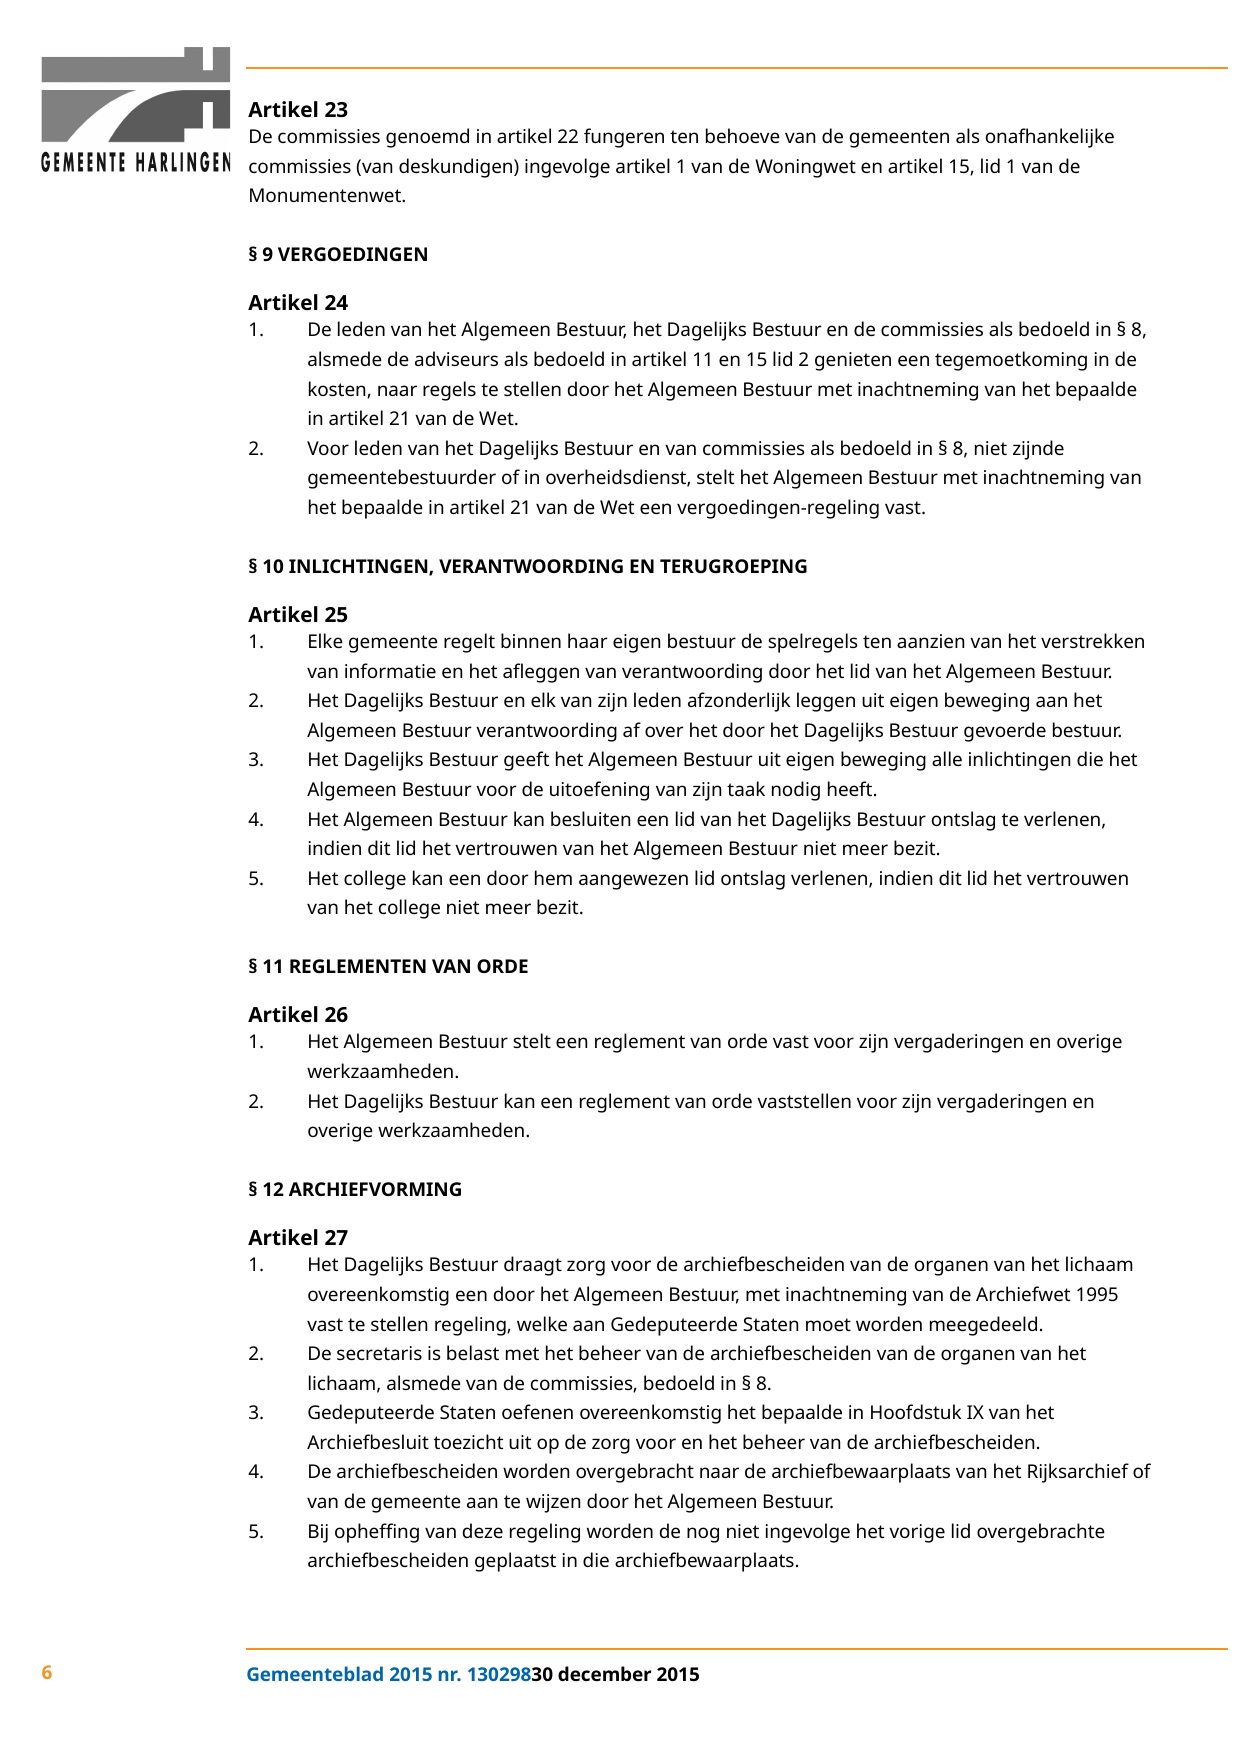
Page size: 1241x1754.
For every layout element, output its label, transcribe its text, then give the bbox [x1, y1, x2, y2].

list De leden van het Algemeen Bestuur, het Dagelijks Bestuur en de commissies als bedoeld in § 8, alsmede de adviseurs als bedoeld in artikel 11 en 15 lid 2 genieten een tegemoetkoming in de kosten, naar regels te stellen door het Algemeen Bestuur met inachtneming van het bepaalde in artikel 21 van de Wet. [248, 317, 1152, 431]
text Artikel 24 [248, 288, 1152, 317]
list De secretaris is belast met het beheer van de archiefbescheiden van de organen van het lichaam, alsmede van de commissies, bedoeld in § 8. [248, 1340, 1152, 1396]
text Artikel 26 [248, 1000, 1152, 1029]
text § 12 ARCHIEFVORMING [248, 1177, 1152, 1202]
list Het college kan een door hem aangewezen lid ontslag verlenen, indien dit lid het vertrouwen van het college niet meer bezit. [248, 865, 1152, 920]
list Elke gemeente regelt binnen haar eigen bestuur de spelregels ten aanzien van het verstrekken van informatie en het afleggen van verantwoording door het lid van het Algemeen Bestuur. [248, 628, 1152, 683]
list Het Dagelijks Bestuur draagt zorg voor de archiefbescheiden van de organen van het lichaam overeenkomstig een door het Algemeen Bestuur, met inachtneming van de Archiefwet 1995 vast te stellen regeling, welke aan Gedeputeerde Staten moet worden meegedeeld. [248, 1252, 1152, 1336]
list Het Algemeen Bestuur kan besluiten een lid van het Dagelijks Bestuur ontslag te verlenen, indien dit lid het vertrouwen van het Algemeen Bestuur niet meer bezit. [248, 806, 1152, 861]
list De archiefbescheiden worden overgebracht naar de archiefbewaarplaats van het Rijksarchief of van de gemeente aan te wijzen door het Algemeen Bestuur. [248, 1459, 1152, 1514]
list Het Algemeen Bestuur stelt een reglement van orde vast voor zijn vergaderingen en overige werkzaamheden. [248, 1029, 1152, 1084]
text § 11 REGLEMENTEN VAN ORDE [248, 954, 1152, 979]
list Voor leden van het Dagelijks Bestuur en van commissies als bedoeld in § 8, niet zijnde gemeentebestuurder of in overheidsdienst, stelt het Algemeen Bestuur met inachtneming van het bepaalde in artikel 21 van de Wet een vergoedingen-regeling vast. [248, 435, 1152, 520]
text De commissies genoemd in artikel 22 fungeren ten behoeve van de gemeenten als onafhankelijke commissies (van deskundigen) ingevolge artikel 1 van de Woningwet en artikel 15, lid 1 van de Monumentenwet. [248, 123, 1152, 208]
list Bij opheffing van deze regeling worden de nog niet ingevolge het vorige lid overgebrachte archiefbescheiden geplaatst in die archiefbewaarplaats. [248, 1518, 1152, 1573]
list Het Dagelijks Bestuur en elk van zijn leden afzonderlijk leggen uit eigen beweging aan het Algemeen Bestuur verantwoording af over het door het Dagelijks Bestuur gevoerde bestuur. [248, 687, 1152, 743]
text Artikel 25 [248, 600, 1152, 628]
text Artikel 27 [248, 1223, 1152, 1252]
list Het Dagelijks Bestuur kan een reglement van orde vaststellen voor zijn vergaderingen en overige werkzaamheden. [248, 1088, 1152, 1143]
list Het Dagelijks Bestuur geeft het Algemeen Bestuur uit eigen beweging alle inlichtingen die het Algemeen Bestuur voor de uitoefening van zijn taak nodig heeft. [248, 747, 1152, 802]
picture [41, 47, 231, 172]
text Artikel 23 [248, 95, 1152, 123]
text § 10 INLICHTINGEN, VERANTWOORDING EN TERUGROEPING [248, 553, 1152, 579]
list Gedeputeerde Staten oefenen overeenkomstig het bepaalde in Hoofdstuk IX van het Archiefbesluit toezicht uit op de zorg voor en het beheer van de archiefbescheiden. [248, 1399, 1152, 1455]
text § 9 VERGOEDINGEN [248, 242, 1152, 267]
